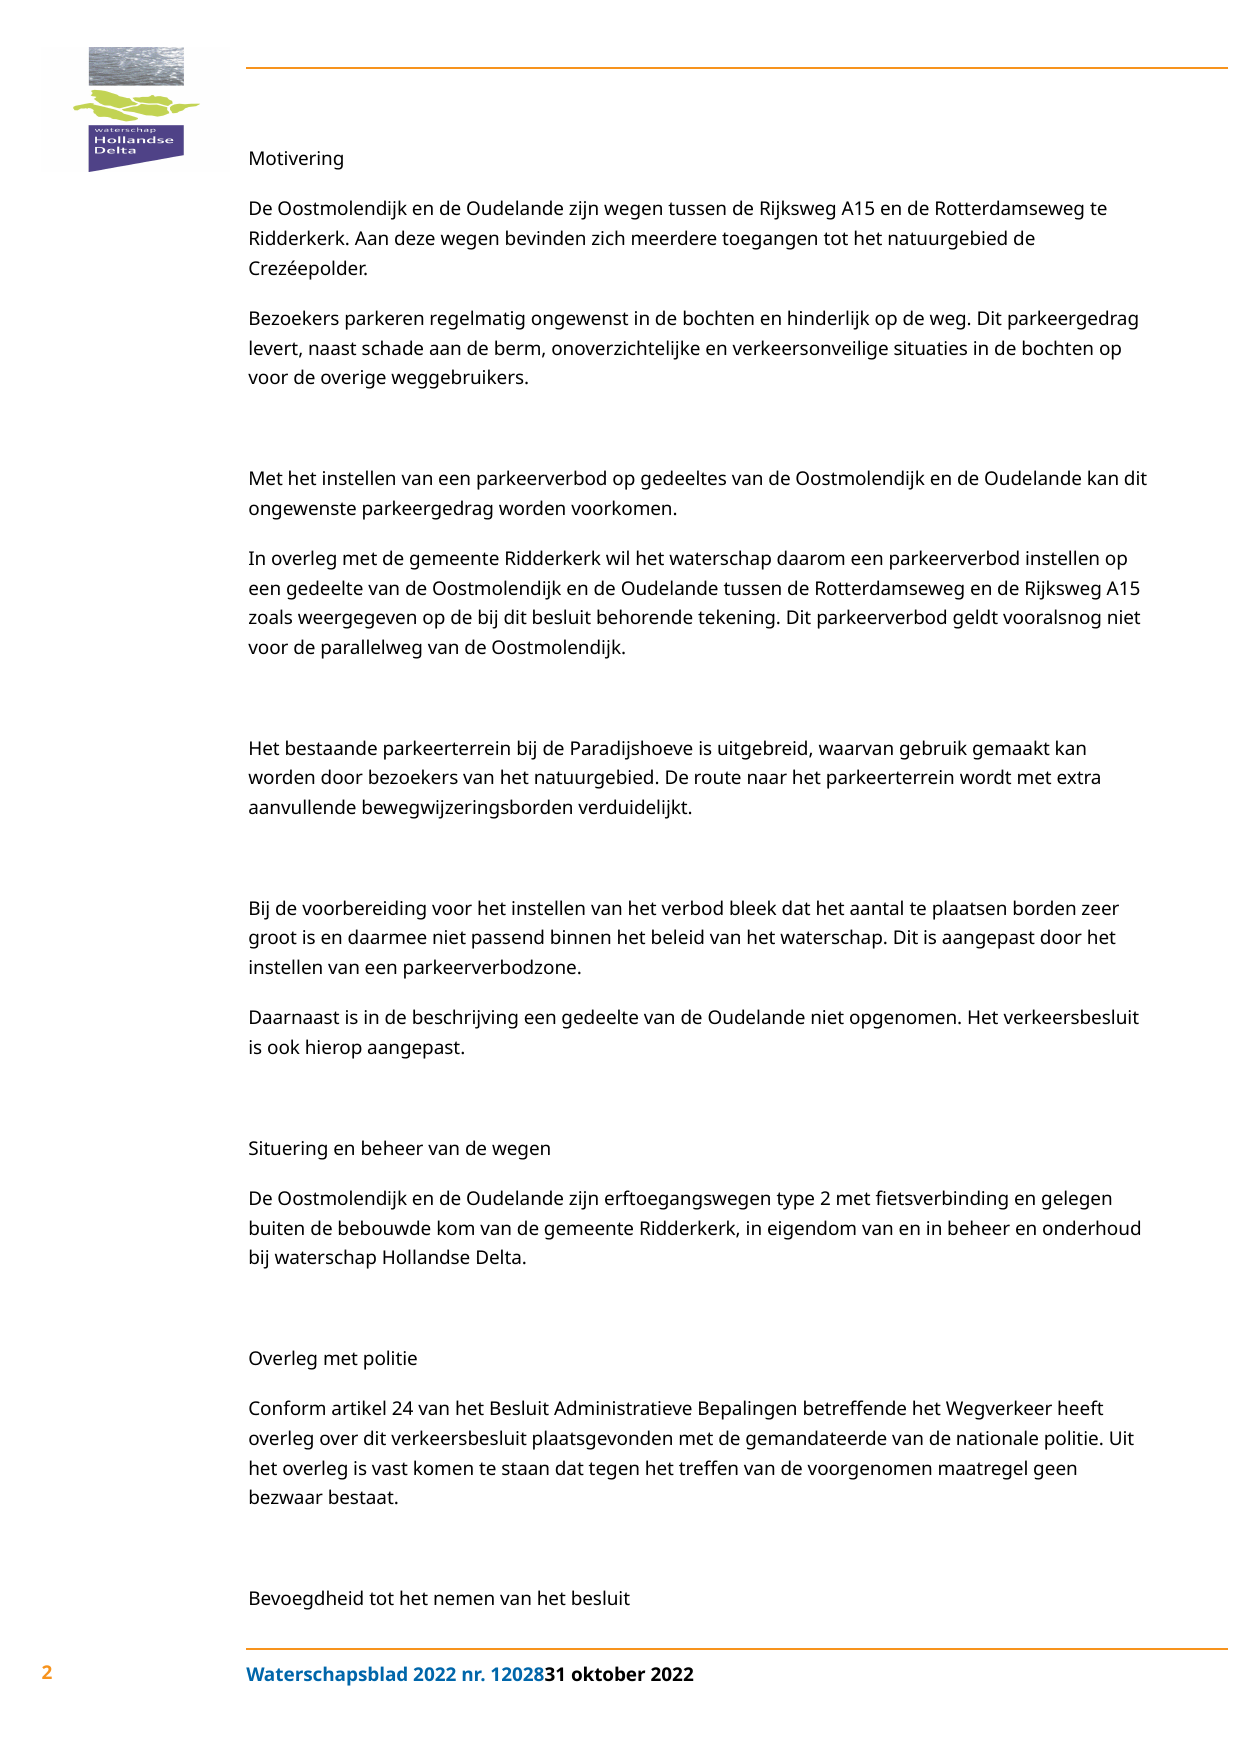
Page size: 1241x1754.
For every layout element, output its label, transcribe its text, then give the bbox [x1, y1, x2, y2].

text Bij de voorbereiding voor het instellen van het verbod bleek dat het aantal te plaatsen borden zeer groot is en daarmee niet passend binnen het beleid van het waterschap. Dit is aangepast door het instellen van een parkeerverbodzone. [248, 895, 1152, 980]
text Bezoekers parkeren regelmatig ongewenst in de bochten en hinderlijk op de weg. Dit parkeergedrag levert, naast schade aan de berm, onoverzichtelijke en verkeersonveilige situaties in de bochten op voor de overige weggebruikers. [248, 305, 1152, 390]
text De Oostmolendijk en de Oudelande zijn erftoegangswegen type 2 met fietsverbinding en gelegen buiten de bebouwde kom van de gemeente Ridderkerk, in eigendom van en in beheer en onderhoud bij waterschap Hollandse Delta. [248, 1185, 1152, 1270]
text In overleg met de gemeente Ridderkerk wil het waterschap daarom een parkeerverbod instellen op een gedeelte van de Oostmolendijk en de Oudelande tussen de Rotterdamseweg en de Rijksweg A15 zoals weergegeven op de bij dit besluit behorende tekening. Dit parkeerverbod geldt vooralsnog niet voor de parallelweg van de Oostmolendijk. [248, 545, 1152, 660]
text Daarnaast is in de beschrijving een gedeelte van de Oudelande niet opgenomen. Het verkeersbesluit is ook hierop aangepast. [248, 1004, 1152, 1060]
text Situering en beheer van de wegen [248, 1135, 1152, 1161]
text Met het instellen van een parkeerverbod op gedeeltes van de Oostmolendijk en de Oudelande kan dit ongewenste parkeergedrag worden voorkomen. [248, 465, 1152, 521]
text De Oostmolendijk en de Oudelande zijn wegen tussen de Rijksweg A15 en de Rotterdamseweg te Ridderkerk. Aan deze wegen bevinden zich meerdere toegangen tot het natuurgebied de Crezéepolder. [248, 196, 1152, 281]
text Motivering [248, 145, 1152, 171]
picture [41, 47, 231, 172]
text Het bestaande parkeerterrein bij de Paradijshoeve is uitgebreid, waarvan gebruik gemaakt kan worden door bezoekers van het natuurgebied. De route naar het parkeerterrein wordt met extra aanvullende bewegwijzeringsborden verduidelijkt. [248, 735, 1152, 820]
text Bevoegdheid tot het nemen van het besluit [248, 1585, 1152, 1611]
text Overleg met politie [248, 1345, 1152, 1371]
text Conform artikel 24 van het Besluit Administratieve Bepalingen betreffende het Wegverkeer heeft overleg over dit verkeersbesluit plaatsgevonden met de gemandateerde van de nationale politie. Uit het overleg is vast komen te staan dat tegen het treffen van de voorgenomen maatregel geen bezwaar bestaat. [248, 1396, 1152, 1510]
